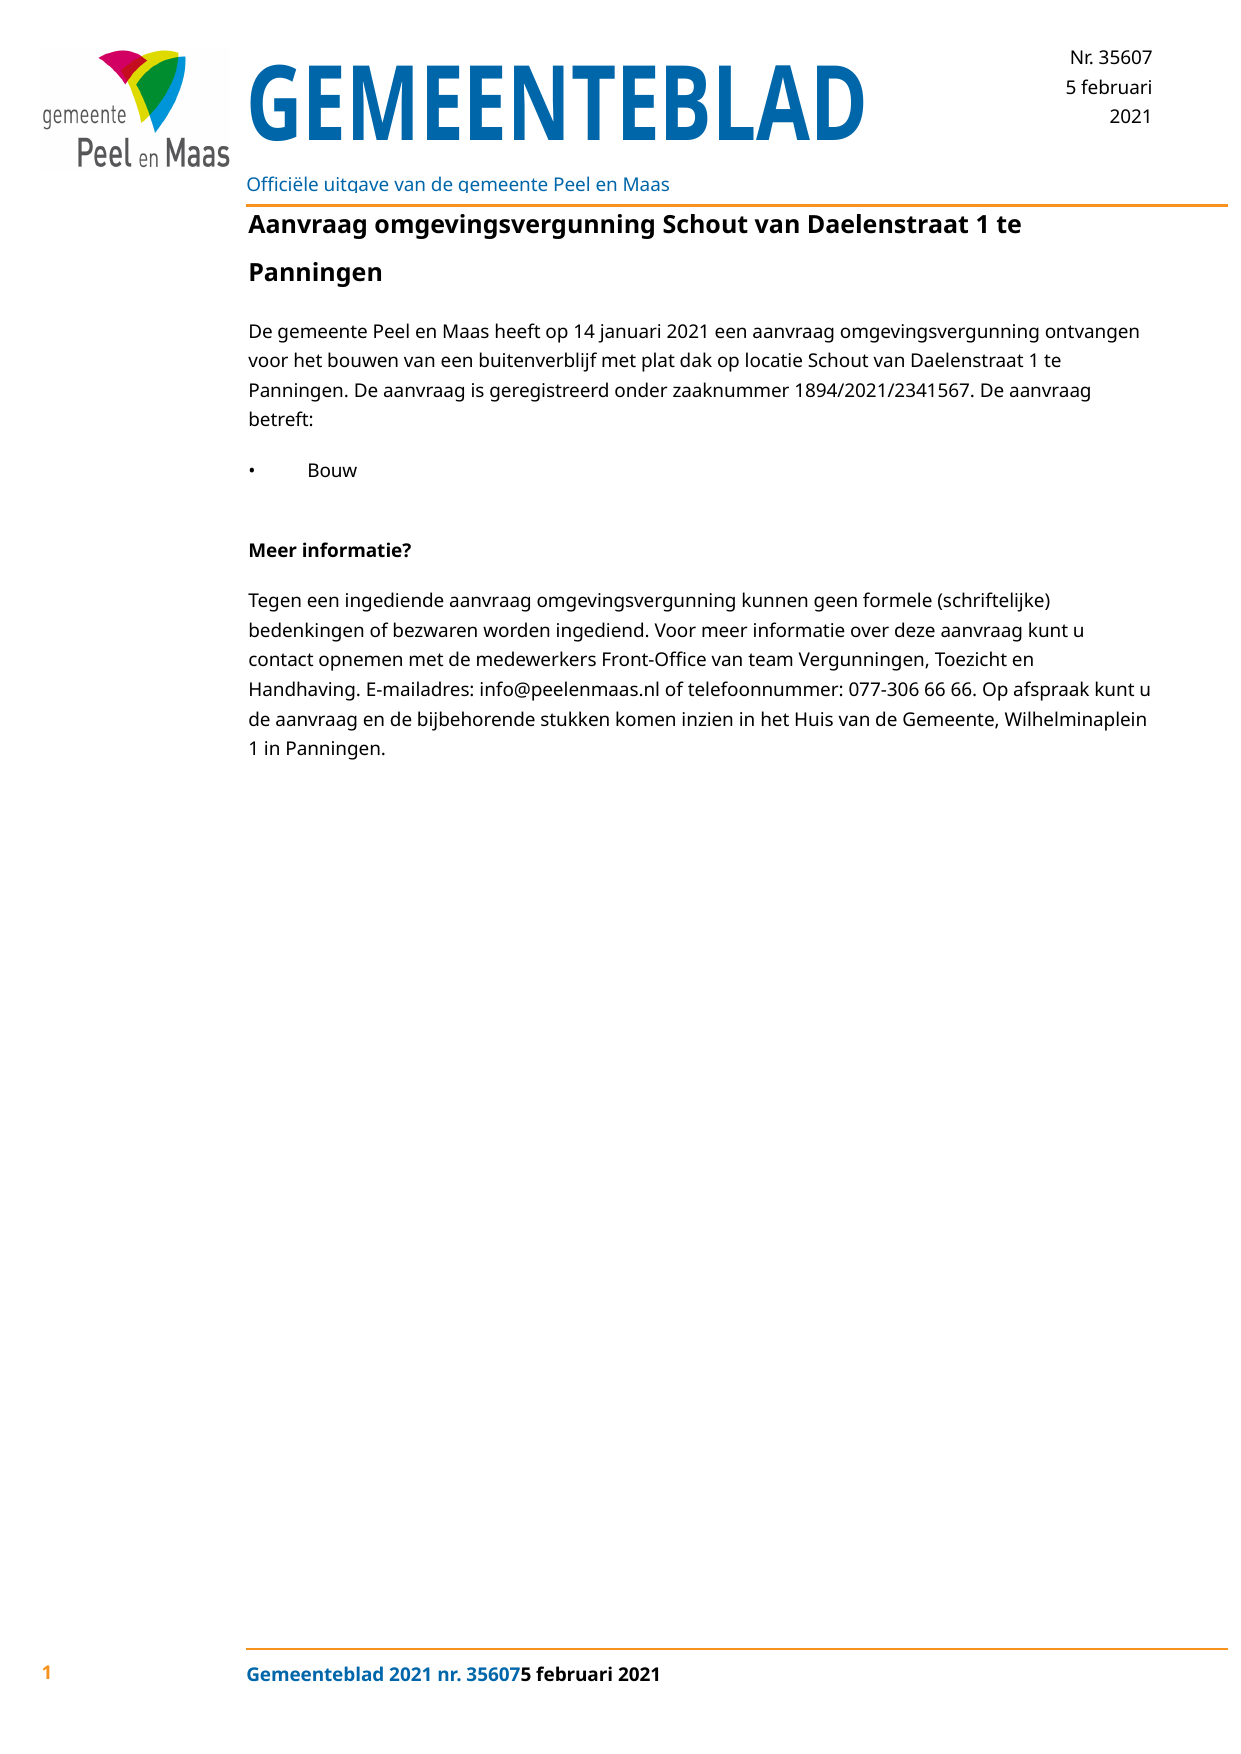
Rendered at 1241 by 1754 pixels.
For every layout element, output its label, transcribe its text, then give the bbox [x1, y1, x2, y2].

picture [41, 47, 231, 172]
text Meer informatie? [248, 537, 1152, 563]
list Bouw [248, 457, 1152, 483]
text De gemeente Peel en Maas heeft op 14 januari 2021 een aanvraag omgevingsvergunning ontvangen voor het bouwen van een buitenverblijf met plat dak op locatie Schout van Daelenstraat 1 te Panningen. De aanvraag is geregistreerd onder zaaknummer 1894/2021/2341567. De aanvraag betreft: [248, 318, 1152, 432]
text Tegen een ingediende aanvraag omgevingsvergunning kunnen geen formele (schriftelijke) bedenkingen of bezwaren worden ingediend. Voor meer informatie over deze aanvraag kunt u contact opnemen met de medewerkers Front-Office van team Vergunningen, Toezicht en Handhaving. E-mailadres: info@peelenmaas.nl of telefoonnummer: 077-306 66 66. Op afspraak kunt u de aanvraag en de bijbehorende stukken komen inzien in het Huis van de Gemeente, Wilhelminaplein 1 in Panningen. [248, 587, 1152, 761]
text Aanvraag omgevingsvergunning Schout van Daelenstraat 1 te Panningen [248, 207, 1152, 288]
